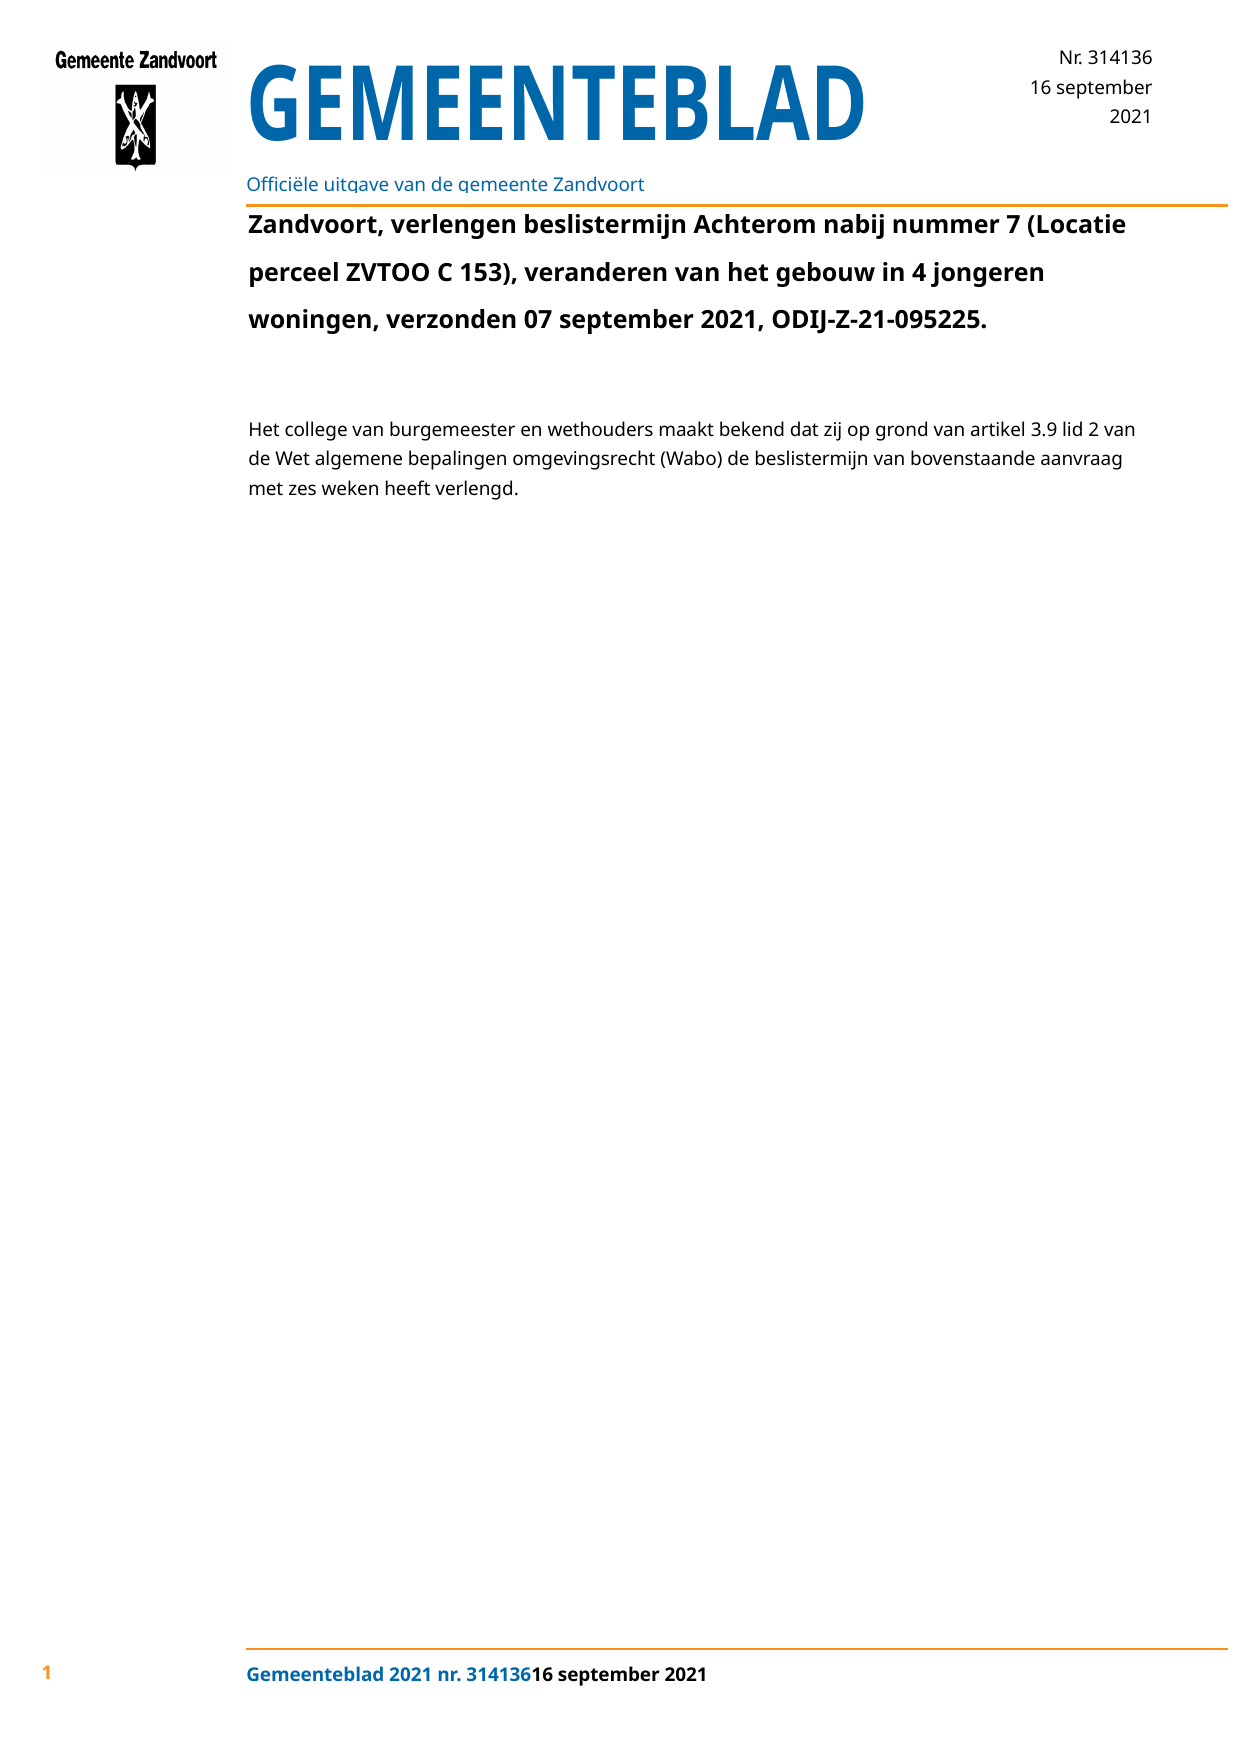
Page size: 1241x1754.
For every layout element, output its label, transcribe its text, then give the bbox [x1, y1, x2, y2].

text Het college van burgemeester en wethouders maakt bekend dat zij op grond van artikel 3.9 lid 2 van de Wet algemene bepalingen omgevingsrecht (Wabo) de beslistermijn van bovenstaande aanvraag met zes weken heeft verlengd. [248, 416, 1152, 501]
text Zandvoort, verlengen beslistermijn Achterom nabij nummer 7 (Locatie perceel ZVTOO C 153), veranderen van het gebouw in 4 jongeren woningen, verzonden 07 september 2021, ODIJ-Z-21-095225. [248, 207, 1152, 336]
picture [41, 47, 231, 172]
